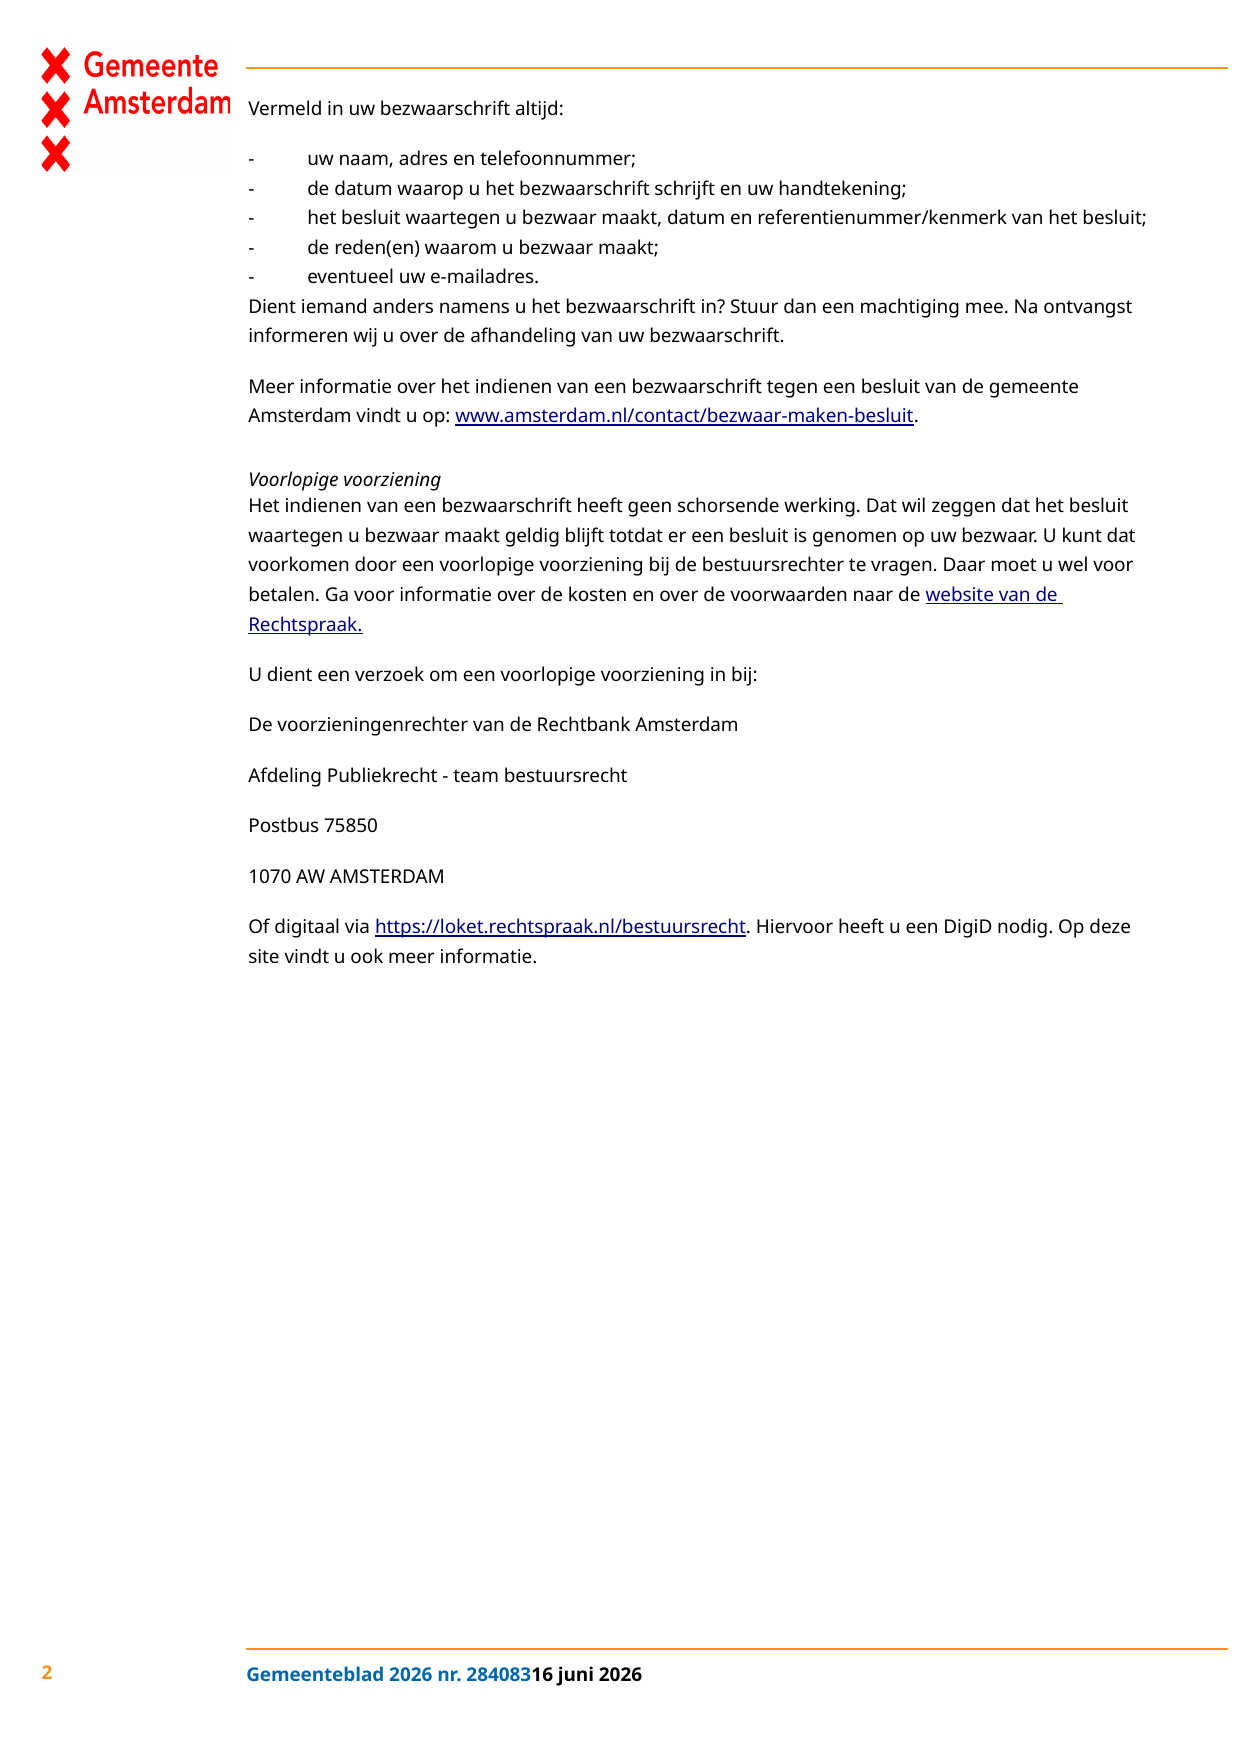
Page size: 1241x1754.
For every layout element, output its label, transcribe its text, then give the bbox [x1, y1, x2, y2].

list het besluit waartegen u bezwaar maakt, datum en referentienummer/kenmerk van het besluit; [248, 204, 1152, 230]
text Afdeling Publiekrecht - team bestuursrecht [248, 762, 1152, 788]
list de reden(en) waarom u bezwaar maakt; [248, 234, 1152, 260]
text Meer informatie over het indienen van een bezwaarschrift tegen een besluit van de gemeente Amsterdam vindt u op: www.amsterdam.nl/contact/bezwaar-maken-besluit. [248, 373, 1152, 428]
text 1070 AW AMSTERDAM [248, 863, 1152, 888]
text Voorlopige voorziening [248, 467, 1152, 492]
text De voorzieningenrechter van de Rechtbank Amsterdam [248, 712, 1152, 737]
list de datum waarop u het bezwaarschrift schrijft en uw handtekening; [248, 175, 1152, 201]
list eventueel uw e-mailadres. [248, 263, 1152, 289]
picture [41, 47, 231, 172]
text U dient een verzoek om een voorlopige voorziening in bij: [248, 661, 1152, 687]
text Postbus 75850 [248, 812, 1152, 838]
list uw naam, adres en telefoonnummer; [248, 145, 1152, 171]
text Dient iemand anders namens u het bezwaarschrift in? Stuur dan een machtiging mee. Na ontvangst informeren wij u over de afhandeling van uw bezwaarschrift. [248, 293, 1152, 348]
text Vermeld in uw bezwaarschrift altijd: [248, 95, 1152, 121]
text Of digitaal via https://loket.rechtspraak.nl/bestuursrecht. Hiervoor heeft u een DigiD nodig. Op deze site vindt u ook meer informatie. [248, 913, 1152, 968]
text Het indienen van een bezwaarschrift heeft geen schorsende werking. Dat wil zeggen dat het besluit waartegen u bezwaar maakt geldig blijft totdat er een besluit is genomen op uw bezwaar. U kunt dat voorkomen door een voorlopige voorziening bij de bestuursrechter te vragen. Daar moet u wel voor betalen. Ga voor informatie over de kosten en over de voorwaarden naar de website van de Rechtspraak. [248, 492, 1152, 636]
